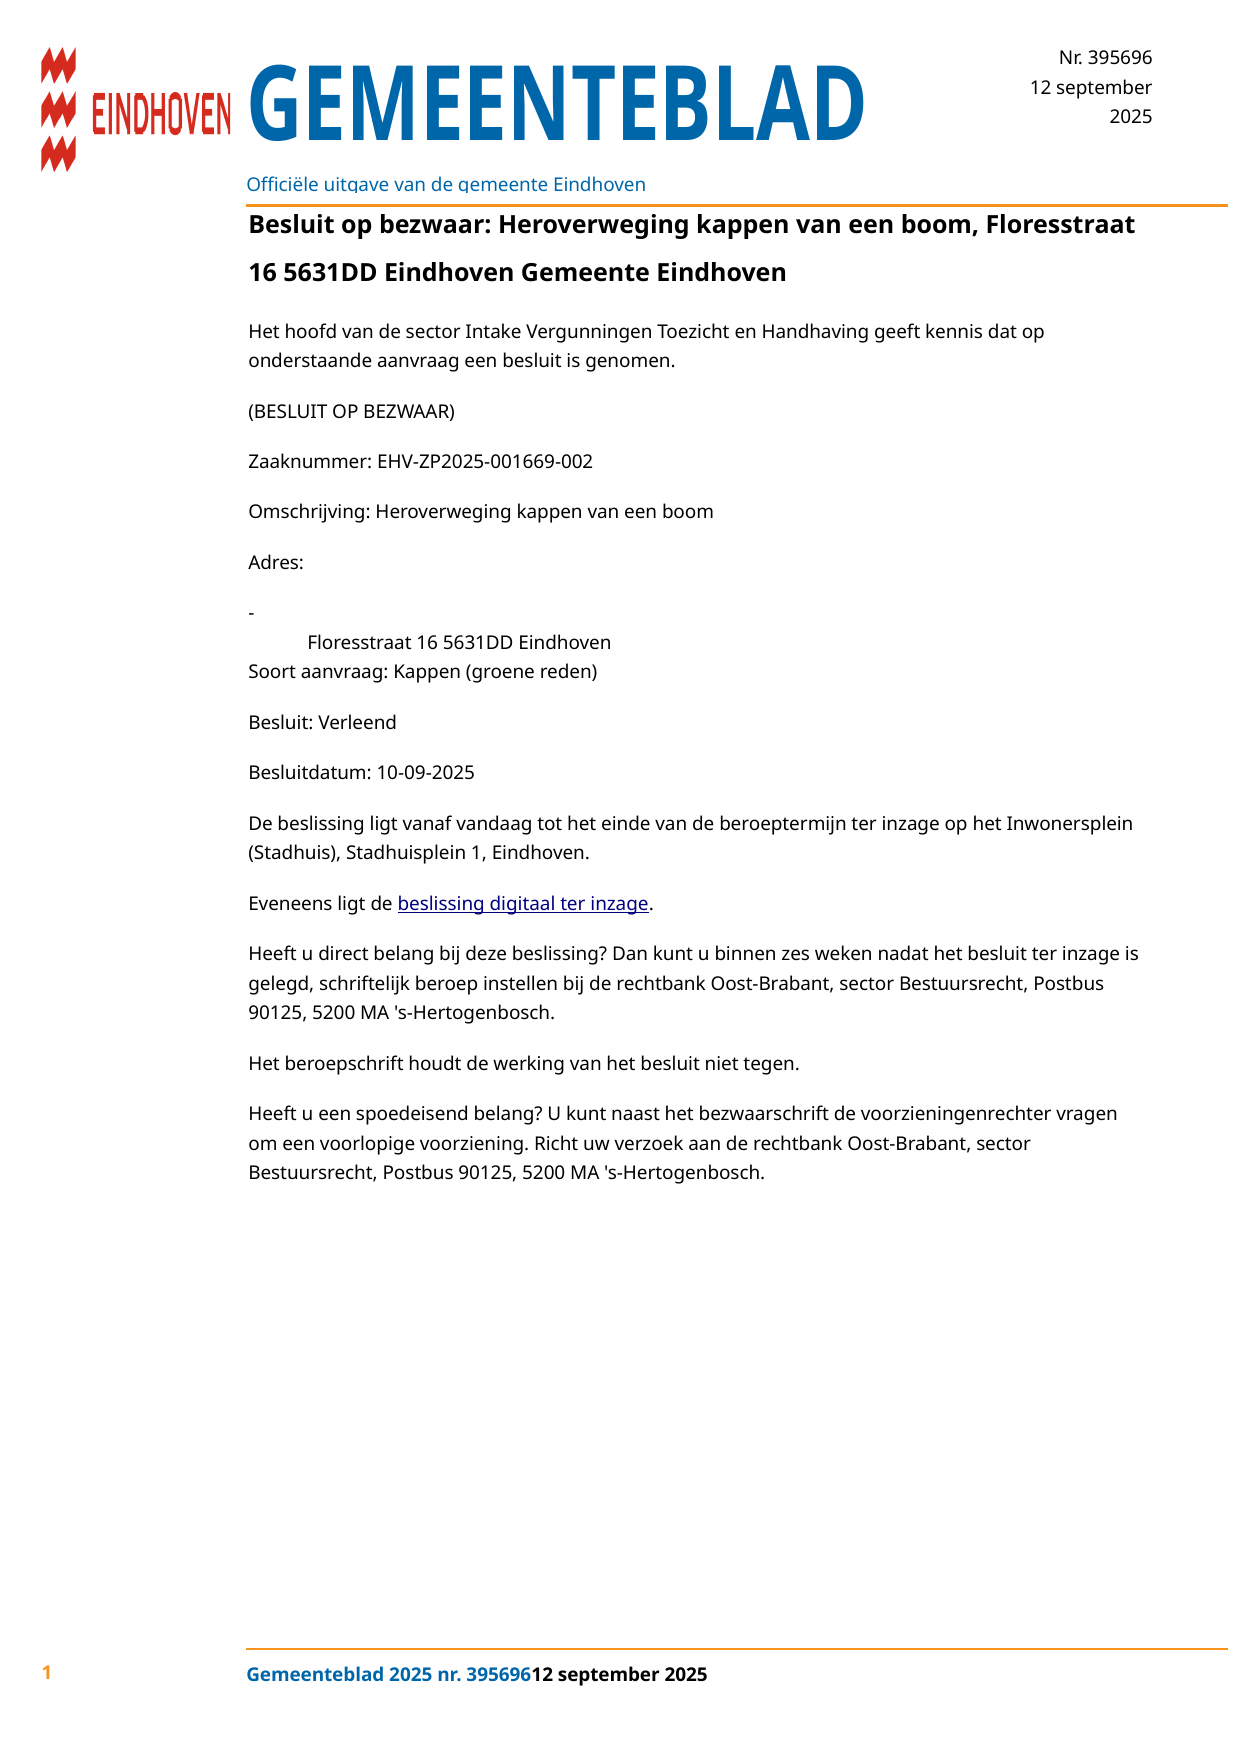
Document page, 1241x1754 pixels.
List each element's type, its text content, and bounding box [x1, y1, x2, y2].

text Het beroepschrift houdt de werking van het besluit niet tegen. [248, 1050, 1152, 1076]
text Besluitdatum: 10-09-2025 [248, 759, 1152, 785]
text Zaaknummer: EHV-ZP2025-001669-002 [248, 448, 1152, 474]
text Adres: [248, 549, 1152, 575]
text (BESLUIT OP BEZWAAR) [248, 398, 1152, 424]
text De beslissing ligt vanaf vandaag tot het einde van de beroeptermijn ter inzage op het Inwonersplein (Stadhuis), Stadhuisplein 1, Eindhoven. [248, 810, 1152, 865]
picture [41, 47, 231, 172]
text Omschrijving: Heroverweging kappen van een boom [248, 499, 1152, 524]
text Heeft u direct belang bij deze beslissing? Dan kunt u binnen zes weken nadat het besluit ter inzage is gelegd, schriftelijk beroep instellen bij de rechtbank Oost-Brabant, sector Bestuursrecht, Postbus 90125, 5200 MA 's-Hertogenbosch. [248, 940, 1152, 1025]
text Het hoofd van de sector Intake Vergunningen Toezicht en Handhaving geeft kennis dat op onderstaande aanvraag een besluit is genomen. [248, 318, 1152, 373]
text Besluit op bezwaar: Heroverweging kappen van een boom, Floresstraat 16 5631DD Eindhoven Gemeente Eindhoven [248, 207, 1152, 288]
text Besluit: Verleend [248, 709, 1152, 735]
text Eveneens ligt de beslissing digitaal ter inzage. [248, 890, 1152, 916]
text Soort aanvraag: Kappen (groene reden) [248, 659, 1152, 684]
text Heeft u een spoedeisend belang? U kunt naast het bezwaarschrift de voorzieningenrechter vragen om een voorlopige voorziening. Richt uw verzoek aan de rechtbank Oost-Brabant, sector Bestuursrecht, Postbus 90125, 5200 MA 's-Hertogenbosch. [248, 1100, 1152, 1185]
list Floresstraat 16 5631DD Eindhoven [248, 629, 1152, 655]
